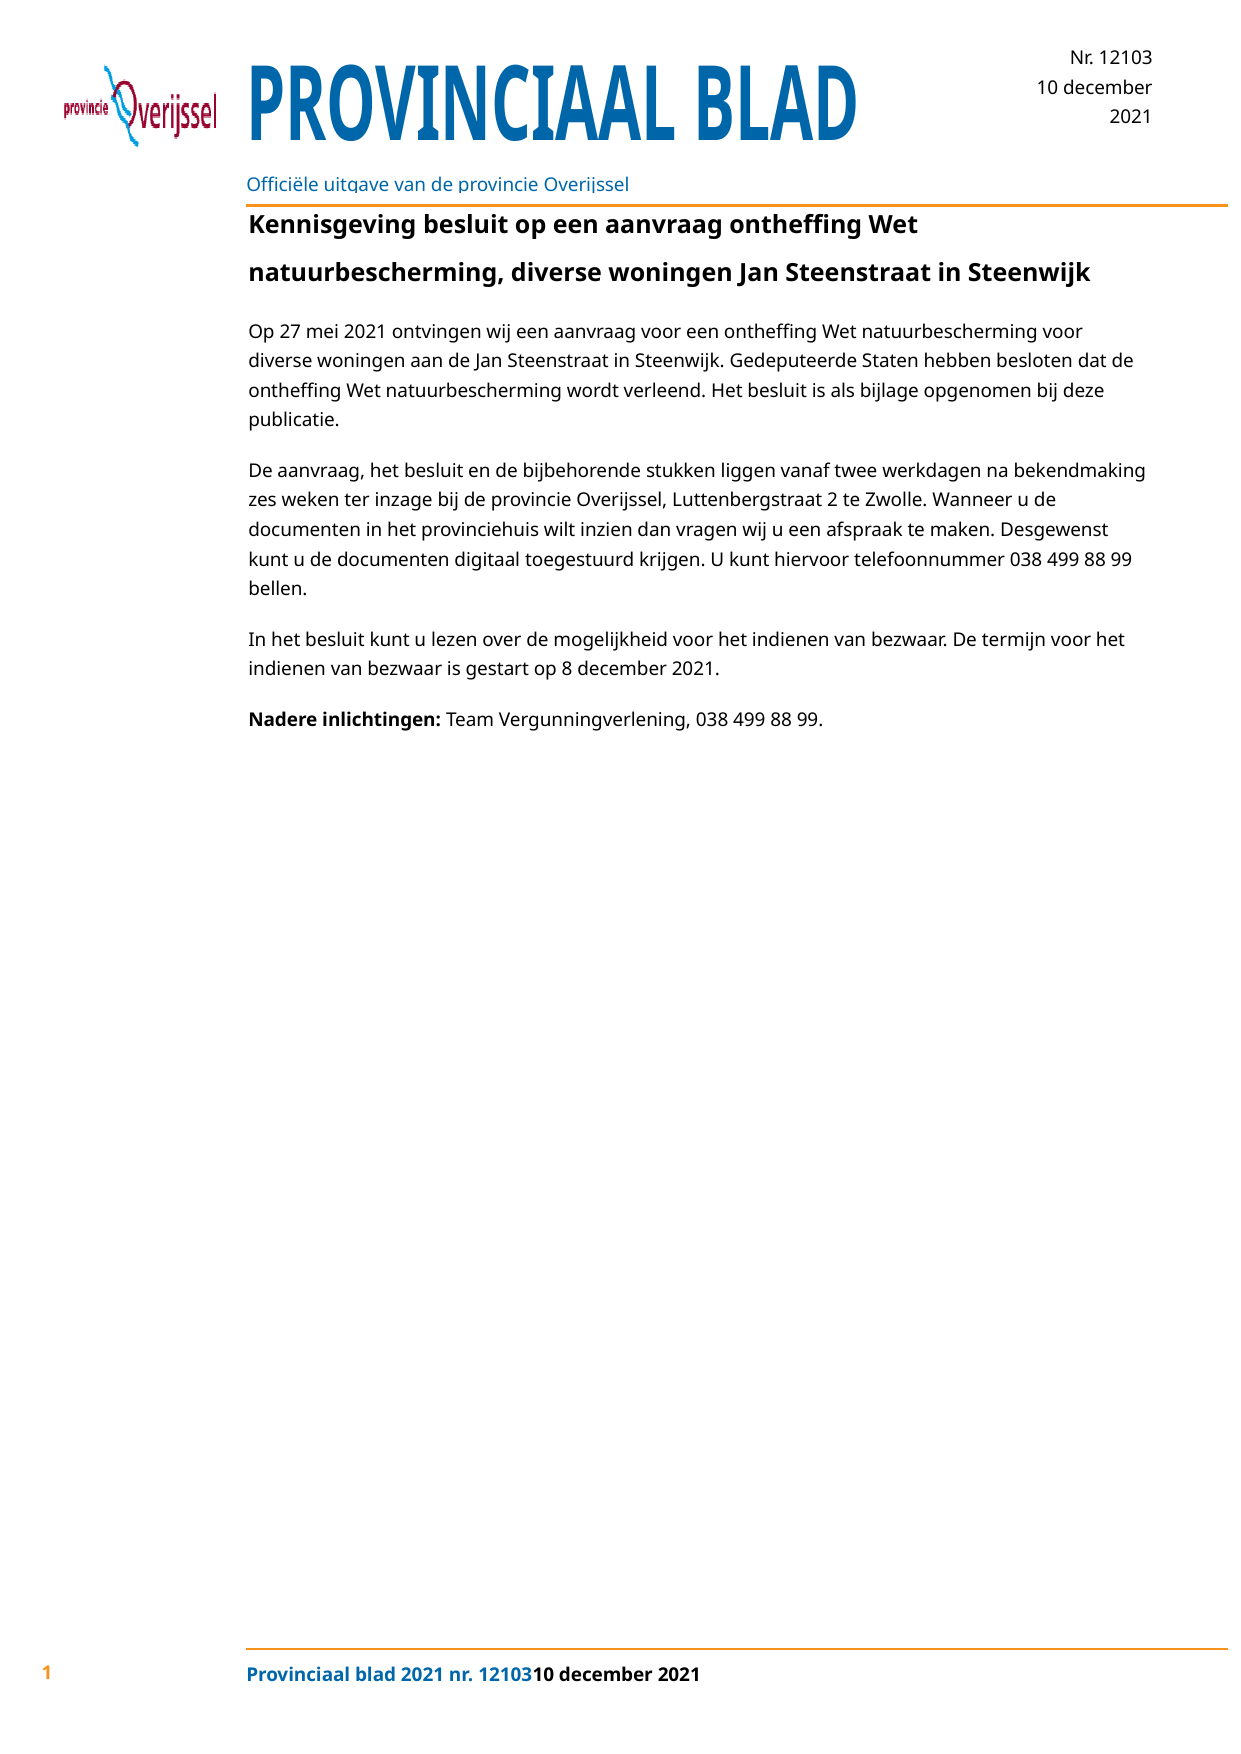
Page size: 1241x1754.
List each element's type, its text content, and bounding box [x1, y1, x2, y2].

text Nadere inlichtingen: Team Vergunningverlening, 038 499 88 99. [248, 706, 1152, 732]
text In het besluit kunt u lezen over de mogelijkheid voor het indienen van bezwaar. De termijn voor het indienen van bezwaar is gestart op 8 december 2021. [248, 626, 1152, 681]
text De aanvraag, het besluit en de bijbehorende stukken liggen vanaf twee werkdagen na bekendmaking zes weken ter inzage bij de provincie Overijssel, Luttenbergstraat 2 te Zwolle. Wanneer u de documenten in het provinciehuis wilt inzien dan vragen wij u een afspraak te maken. Desgewenst kunt u de documenten digitaal toegestuurd krijgen. U kunt hiervoor telefoonnummer 038 499 88 99 bellen. [248, 457, 1152, 601]
text Op 27 mei 2021 ontvingen wij een aanvraag voor een ontheffing Wet natuurbescherming voor diverse woningen aan de Jan Steenstraat in Steenwijk. Gedeputeerde Staten hebben besloten dat de ontheffing Wet natuurbescherming wordt verleend. Het besluit is als bijlage opgenomen bij deze publicatie. [248, 318, 1152, 432]
picture [41, 47, 231, 172]
text Kennisgeving besluit op een aanvraag ontheffing Wet natuurbescherming, diverse woningen Jan Steenstraat in Steenwijk [248, 207, 1152, 288]
